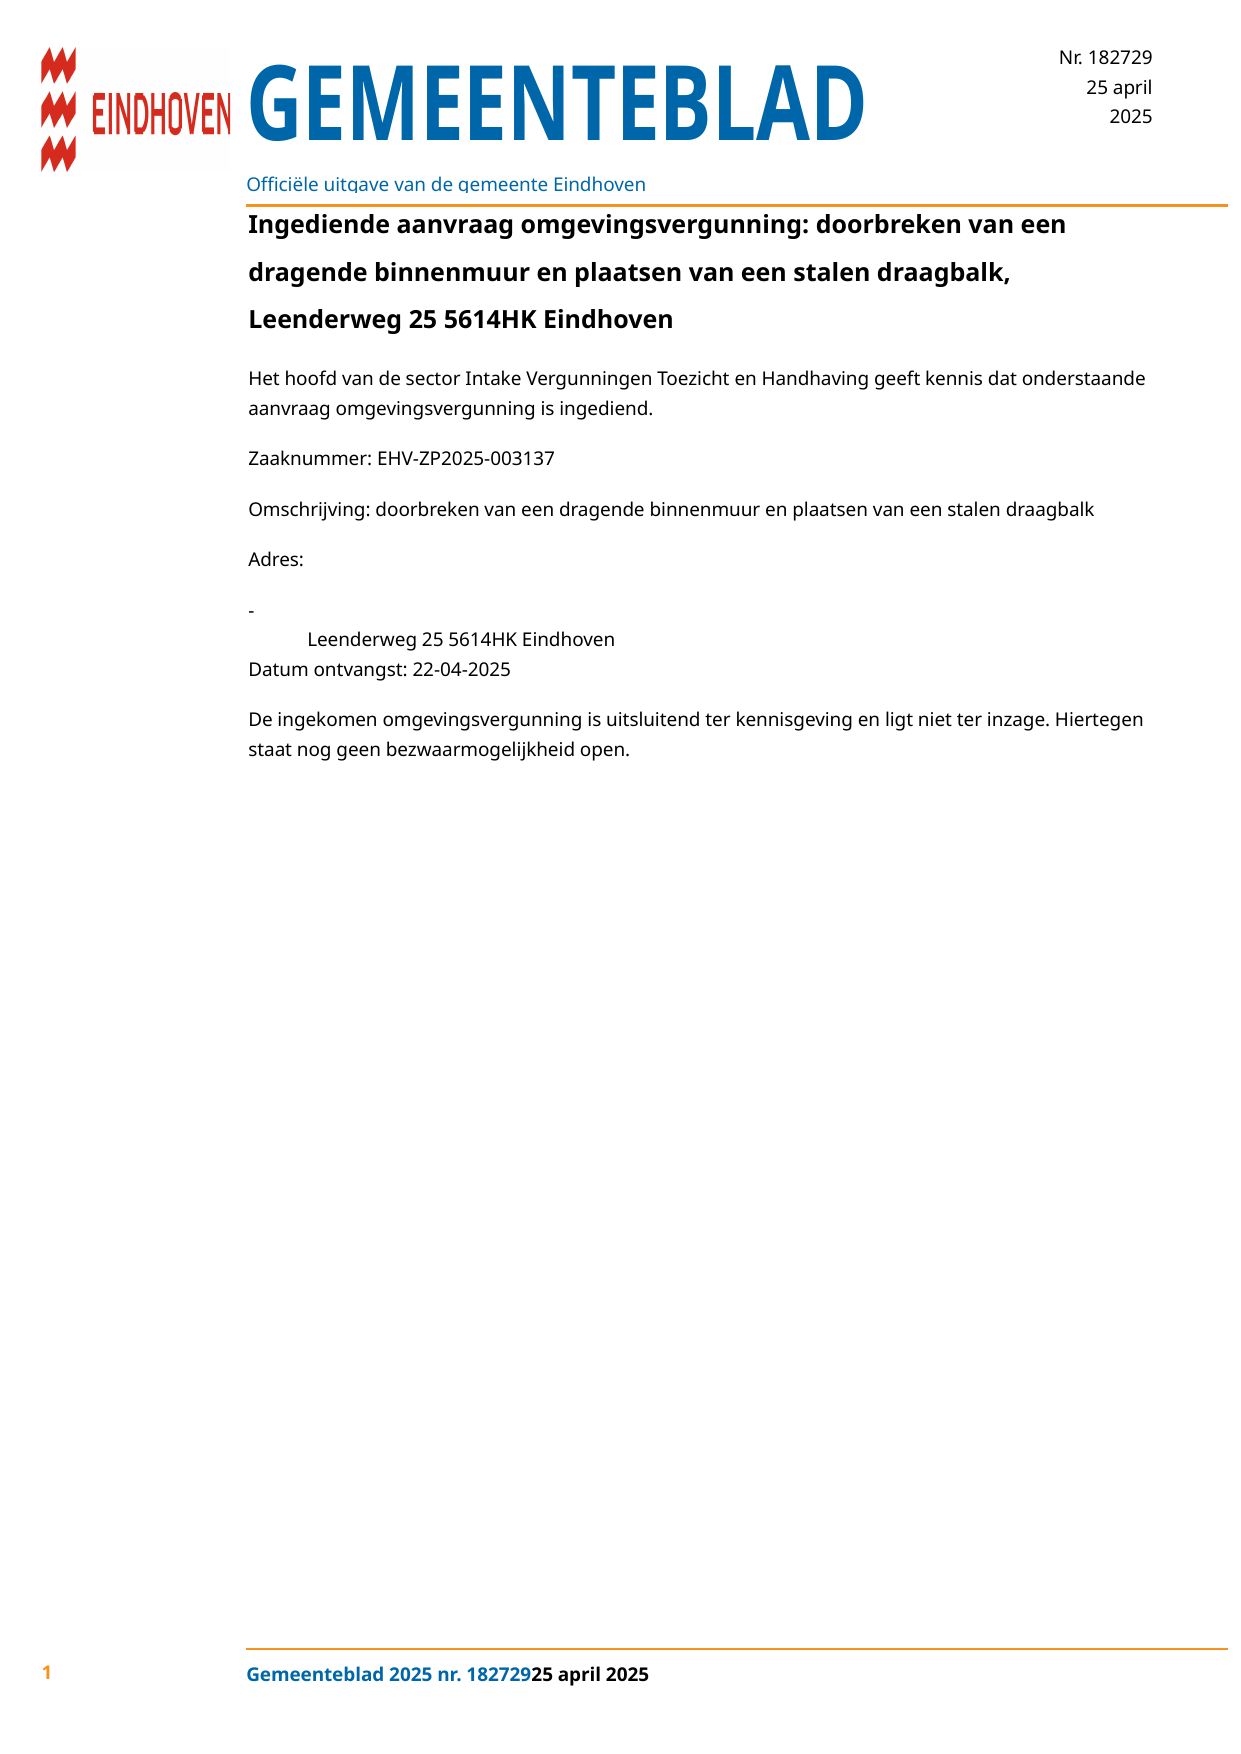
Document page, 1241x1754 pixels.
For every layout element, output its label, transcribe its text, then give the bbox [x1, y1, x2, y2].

text Datum ontvangst: 22-04-2025 [248, 656, 1152, 682]
picture [41, 47, 231, 172]
text Adres: [248, 546, 1152, 572]
text De ingekomen omgevingsvergunning is uitsluitend ter kennisgeving en ligt niet ter inzage. Hiertegen staat nog geen bezwaarmogelijkheid open. [248, 706, 1152, 762]
text Het hoofd van de sector Intake Vergunningen Toezicht en Handhaving geeft kennis dat onderstaande aanvraag omgevingsvergunning is ingediend. [248, 366, 1152, 421]
text Omschrijving: doorbreken van een dragende binnenmuur en plaatsen van een stalen draagbalk [248, 496, 1152, 522]
text Zaaknummer: EHV-ZP2025-003137 [248, 446, 1152, 471]
list Leenderweg 25 5614HK Eindhoven [248, 626, 1152, 652]
text Ingediende aanvraag omgevingsvergunning: doorbreken van een dragende binnenmuur en plaatsen van een stalen draagbalk, Leenderweg 25 5614HK Eindhoven [248, 207, 1152, 336]
